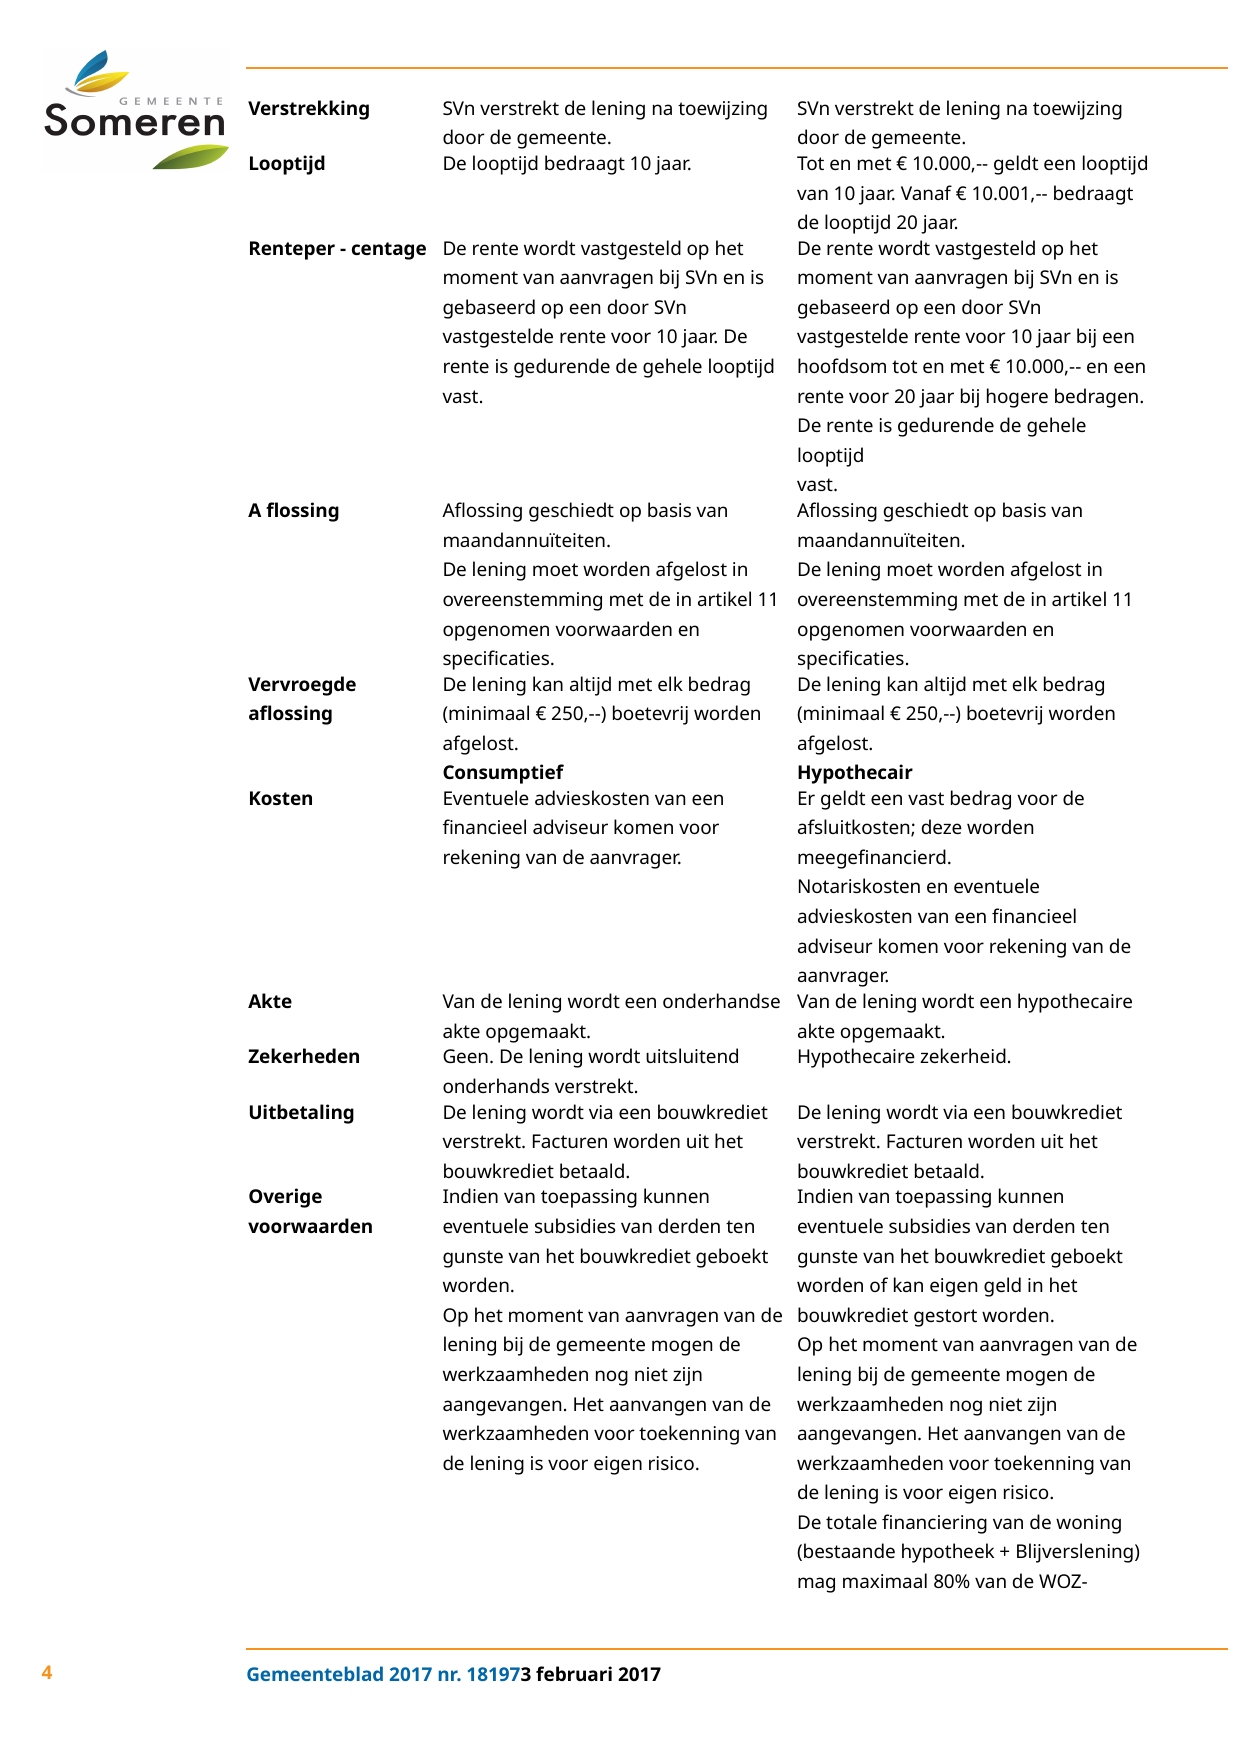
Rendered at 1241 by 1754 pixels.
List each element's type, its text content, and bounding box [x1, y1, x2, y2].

table_cell Renteper - centage [248, 235, 442, 497]
table_cell De lening wordt via een bouwkrediet verstrekt. Facturen worden uit het bouwkrediet betaald. [797, 1099, 1152, 1184]
table_cell Indien van toepassing kunnen eventuele subsidies van derden ten gunste van het bouwkrediet geboekt worden of kan eigen geld in het bouwkrediet gestort worden. Op het moment van aanvragen van de lening bij de gemeente mogen de werkzaamheden nog niet zijn aangevangen. Het aanvangen van de werkzaamheden voor toekenning van de lening is voor eigen risico. De totale financiering van de woning (bestaande hypotheek + Blijverslening) mag maximaal 80% van de WOZ- [797, 1184, 1152, 1594]
table_header Consumptief [442, 759, 797, 785]
picture [41, 47, 231, 172]
table_cell Van de lening wordt een onderhandse akte opgemaakt. [442, 988, 797, 1043]
table_cell Van de lening wordt een hypothecaire akte opgemaakt. [797, 988, 1152, 1043]
table_cell Eventuele advieskosten van een financieel adviseur komen voor rekening van de aanvrager. [442, 785, 797, 988]
table_header Hypothecair [797, 759, 1152, 785]
table_cell SVn verstrekt de lening na toewijzing door de gemeente. [797, 95, 1152, 150]
table_cell De lening kan altijd met elk bedrag (minimaal € 250,--) boetevrij worden afgelost. [797, 671, 1152, 756]
table_cell A flossing [248, 498, 442, 671]
table_cell Er geldt een vast bedrag voor de afsluitkosten; deze worden meegefinancierd. Notariskosten en eventuele advieskosten van een financieel adviseur komen voor rekening van de aanvrager. [797, 785, 1152, 988]
table_cell De lening kan altijd met elk bedrag (minimaal € 250,--) boetevrij worden afgelost. [442, 671, 797, 756]
table_cell De rente wordt vastgesteld op het moment van aanvragen bij SVn en is gebaseerd op een door SVn vastgestelde rente voor 10 jaar. De rente is gedurende de gehele looptijd vast. [442, 235, 797, 497]
table_cell Hypothecaire zekerheid. [797, 1044, 1152, 1099]
table_header [248, 759, 442, 785]
table_cell Zekerheden [248, 1044, 442, 1099]
table_cell Verstrekking [248, 95, 442, 150]
table_cell Overige voorwaarden [248, 1184, 442, 1594]
table_cell Vervroegde aflossing [248, 671, 442, 756]
table_cell Geen. De lening wordt uitsluitend onderhands verstrekt. [442, 1044, 797, 1099]
table_cell Akte [248, 988, 442, 1043]
table_cell SVn verstrekt de lening na toewijzing door de gemeente. [442, 95, 797, 150]
table_cell Tot en met € 10.000,-- geldt een looptijd van 10 jaar. Vanaf € 10.001,-- bedraagt de looptijd 20 jaar. [797, 150, 1152, 235]
table_cell Uitbetaling [248, 1099, 442, 1184]
table_cell Looptijd [248, 150, 442, 235]
table_cell Kosten [248, 785, 442, 988]
table_cell Indien van toepassing kunnen eventuele subsidies van derden ten gunste van het bouwkrediet geboekt worden. Op het moment van aanvragen van de lening bij de gemeente mogen de werkzaamheden nog niet zijn aangevangen. Het aanvangen van de werkzaamheden voor toekenning van de lening is voor eigen risico. [442, 1184, 797, 1594]
table_cell De rente wordt vastgesteld op het moment van aanvragen bij SVn en is gebaseerd op een door SVn vastgestelde rente voor 10 jaar bij een hoofdsom tot en met € 10.000,-- en een rente voor 20 jaar bij hogere bedragen. De rente is gedurende de gehele looptijd vast. [797, 235, 1152, 497]
table_cell De lening wordt via een bouwkrediet verstrekt. Facturen worden uit het bouwkrediet betaald. [442, 1099, 797, 1184]
table_cell Aflossing geschiedt op basis van maandannuïteiten. De lening moet worden afgelost in overeenstemming met de in artikel 11 opgenomen voorwaarden en specificaties. [797, 498, 1152, 671]
table_cell De looptijd bedraagt 10 jaar. [442, 150, 797, 235]
table_cell Aflossing geschiedt op basis van maandannuïteiten. De lening moet worden afgelost in overeenstemming met de in artikel 11 opgenomen voorwaarden en specificaties. [442, 498, 797, 671]
